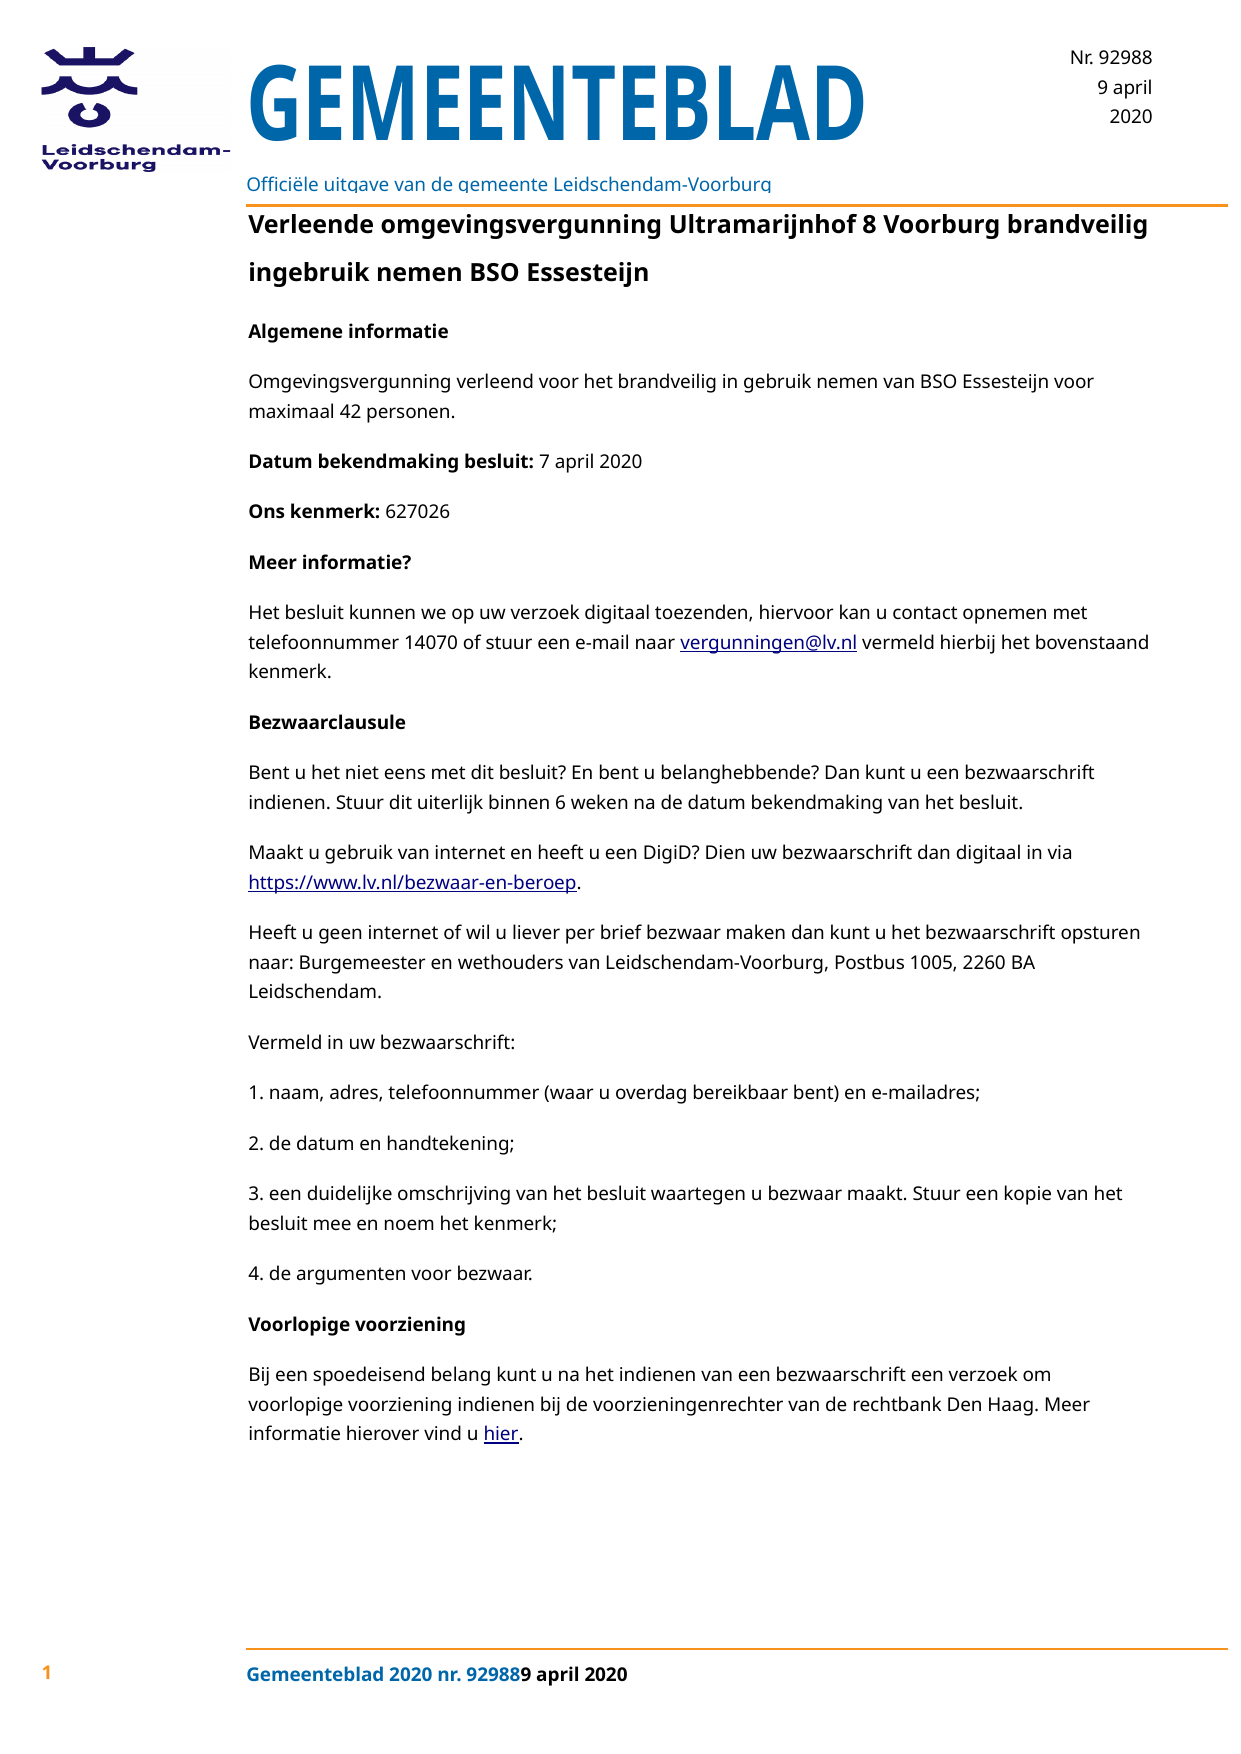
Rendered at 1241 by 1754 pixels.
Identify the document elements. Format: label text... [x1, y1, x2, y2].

text Omgevingsvergunning verleend voor het brandveilig in gebruik nemen van BSO Essesteijn voor maximaal 42 personen. [248, 368, 1152, 424]
text Datum bekendmaking besluit: 7 april 2020 [248, 448, 1152, 474]
text 1. naam, adres, telefoonnummer (waar u overdag bereikbaar bent) en e-mailadres; [248, 1079, 1152, 1105]
text Verleende omgevingsvergunning Ultramarijnhof 8 Voorburg brandveilig ingebruik nemen BSO Essesteijn [248, 207, 1152, 288]
text Bij een spoedeisend belang kunt u na het indienen van een bezwaarschrift een verzoek om voorlopige voorziening indienen bij de voorzieningenrechter van de rechtbank Den Haag. Meer informatie hierover vind u hier. [248, 1361, 1152, 1446]
text Het besluit kunnen we op uw verzoek digitaal toezenden, hiervoor kan u contact opnemen met telefoonnummer 14070 of stuur een e-mail naar vergunningen@lv.nl vermeld hierbij het bovenstaand kenmerk. [248, 599, 1152, 684]
text Voorlopige voorziening [248, 1311, 1152, 1337]
text Bezwaarclausule [248, 709, 1152, 735]
picture [41, 47, 231, 172]
text Algemene informatie [248, 318, 1152, 344]
text Vermeld in uw bezwaarschrift: [248, 1029, 1152, 1055]
text 4. de argumenten voor bezwaar. [248, 1260, 1152, 1286]
text Meer informatie? [248, 549, 1152, 575]
text Ons kenmerk: 627026 [248, 499, 1152, 524]
text Maakt u gebruik van internet en heeft u een DigiD? Dien uw bezwaarschrift dan digitaal in via https://www.lv.nl/bezwaar-en-beroep. [248, 839, 1152, 895]
text Heeft u geen internet of wil u liever per brief bezwaar maken dan kunt u het bezwaarschrift opsturen naar: Burgemeester en wethouders van Leidschendam-Voorburg, Postbus 1005, 2260 BA Leidschendam. [248, 919, 1152, 1004]
text 2. de datum en handtekening; [248, 1130, 1152, 1156]
text 3. een duidelijke omschrijving van het besluit waartegen u bezwaar maakt. Stuur een kopie van het besluit mee en noem het kenmerk; [248, 1180, 1152, 1236]
text Bent u het niet eens met dit besluit? En bent u belanghebbende? Dan kunt u een bezwaarschrift indienen. Stuur dit uiterlijk binnen 6 weken na de datum bekendmaking van het besluit. [248, 759, 1152, 815]
